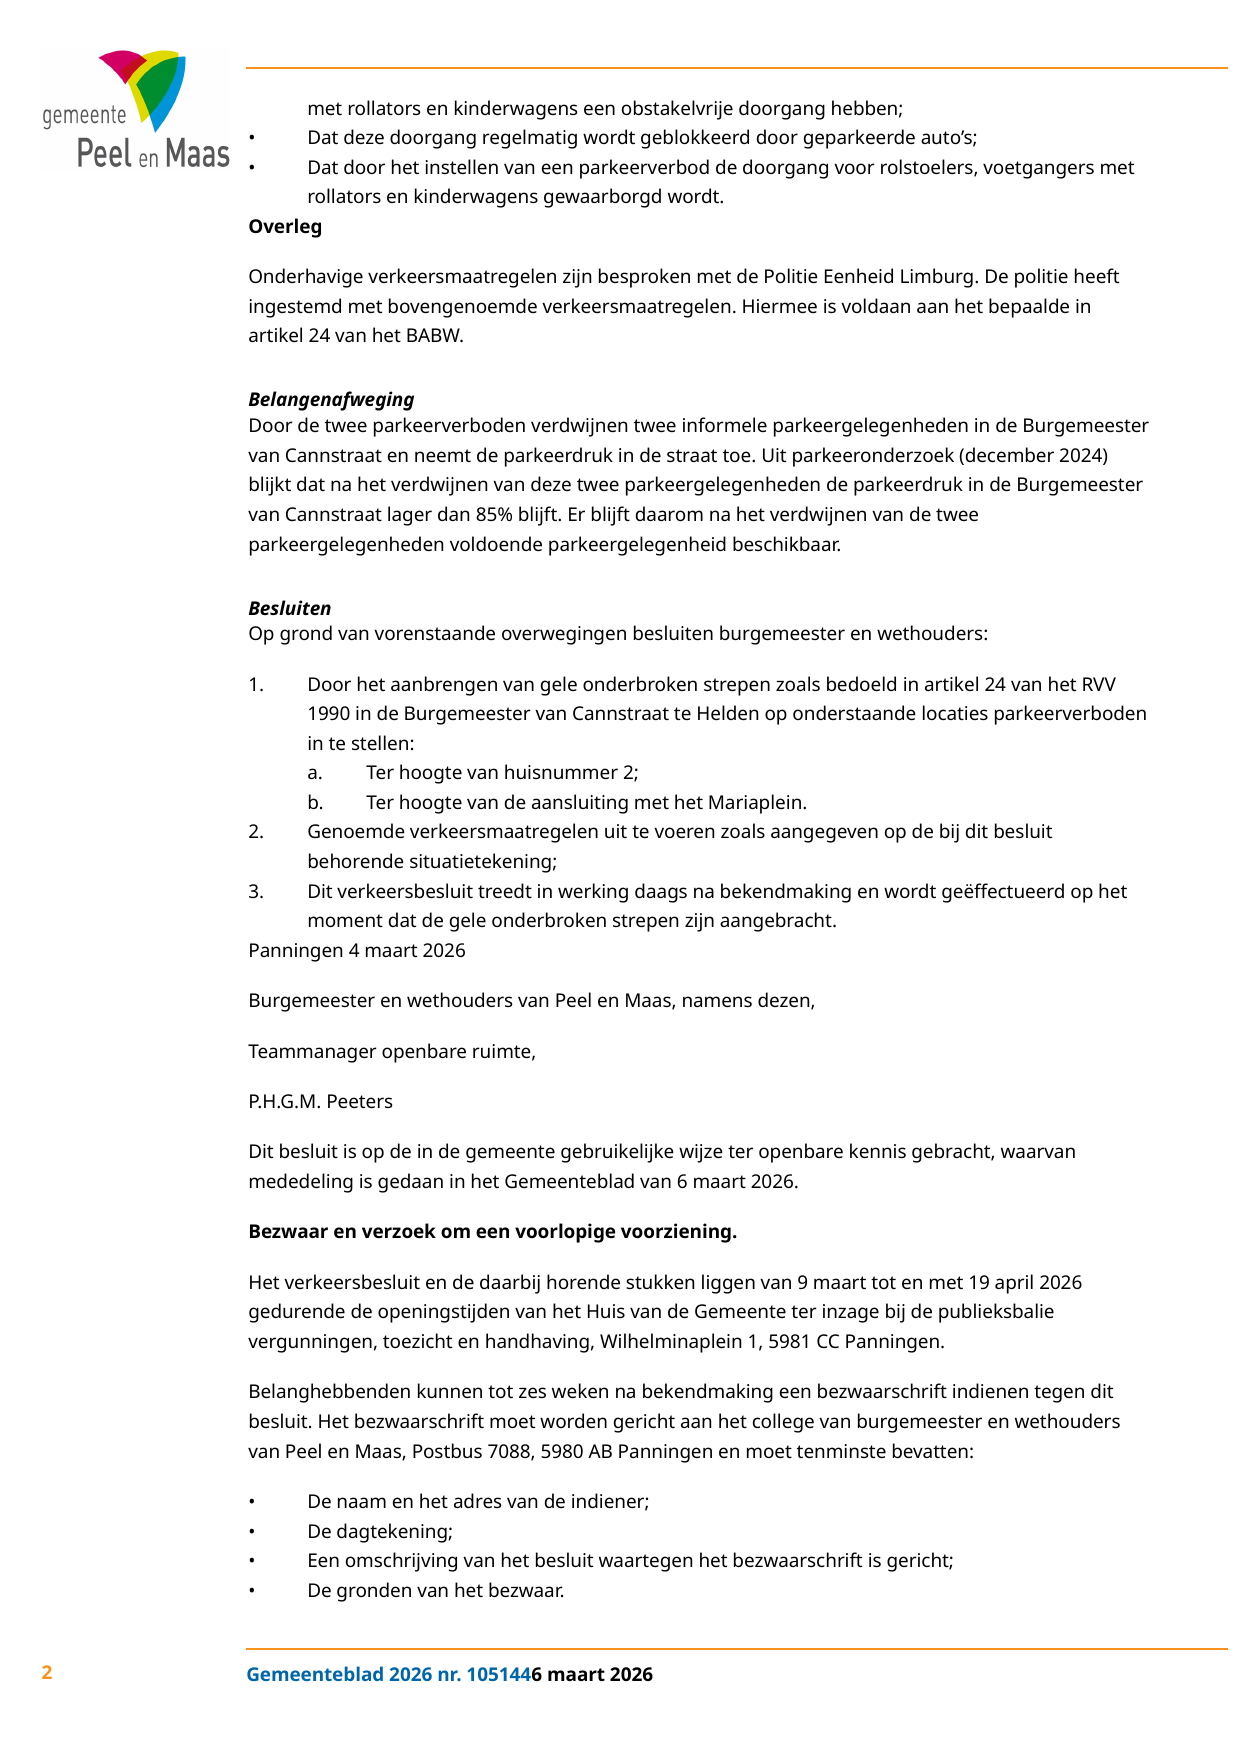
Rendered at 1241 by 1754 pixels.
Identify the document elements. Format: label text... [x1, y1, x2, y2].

text Het verkeersbesluit en de daarbij horende stukken liggen van 9 maart tot en met 19 april 2026 gedurende de openingstijden van het Huis van de Gemeente ter inzage bij de publieksbalie vergunningen, toezicht en handhaving, Wilhelminaplein 1, 5981 CC Panningen. [248, 1269, 1152, 1354]
picture [41, 47, 231, 172]
list Ter hoogte van huisnummer 2; [307, 759, 1152, 785]
list Dat door het instellen van een parkeerverbod de doorgang voor rolstoelers, voetgangers met rollators en kinderwagens gewaarborgd wordt. [248, 154, 1152, 209]
list De naam en het adres van de indiener; [248, 1488, 1152, 1514]
list De dagtekening; [248, 1518, 1152, 1544]
list De gronden van het bezwaar. [248, 1577, 1152, 1603]
text Belanghebbenden kunnen tot zes weken na bekendmaking een bezwaarschrift indienen tegen dit besluit. Het bezwaarschrift moet worden gericht aan het college van burgemeester en wethouders van Peel en Maas, Postbus 7088, 5980 AB Panningen en moet tenminste bevatten: [248, 1379, 1152, 1464]
text P.H.G.M. Peeters [248, 1088, 1152, 1114]
list met rollators en kinderwagens een obstakelvrije doorgang hebben; [248, 95, 1152, 121]
text Panningen 4 maart 2026 [248, 937, 1152, 963]
list Door het aanbrengen van gele onderbroken strepen zoals bedoeld in artikel 24 van het RVV 1990 in de Burgemeester van Cannstraat te Helden op onderstaande locaties parkeerverboden in te stellen: [248, 671, 1152, 756]
text Besluiten [248, 595, 1152, 620]
text Overleg [248, 213, 1152, 239]
list Ter hoogte van de aansluiting met het Mariaplein. [307, 789, 1152, 815]
list Genoemde verkeersmaatregelen uit te voeren zoals aangegeven op de bij dit besluit behorende situatietekening; [248, 819, 1152, 874]
text Bezwaar en verzoek om een voorlopige voorziening. [248, 1219, 1152, 1244]
text Op grond van vorenstaande overwegingen besluiten burgemeester en wethouders: [248, 620, 1152, 646]
list Een omschrijving van het besluit waartegen het bezwaarschrift is gericht; [248, 1547, 1152, 1573]
text Door de twee parkeerverboden verdwijnen twee informele parkeergelegenheden in de Burgemeester van Cannstraat en neemt de parkeerdruk in de straat toe. Uit parkeeronderzoek (december 2024) blijkt dat na het verdwijnen van deze twee parkeergelegenheden de parkeerdruk in de Burgemeester van Cannstraat lager dan 85% blijft. Er blijft daarom na het verdwijnen van de twee parkeergelegenheden voldoende parkeergelegenheid beschikbaar. [248, 412, 1152, 556]
text Onderhavige verkeersmaatregelen zijn besproken met de Politie Eenheid Limburg. De politie heeft ingestemd met bovengenoemde verkeersmaatregelen. Hiermee is voldaan aan het bepaalde in artikel 24 van het BABW. [248, 263, 1152, 348]
text Burgemeester en wethouders van Peel en Maas, namens dezen, [248, 987, 1152, 1013]
list Dat deze doorgang regelmatig wordt geblokkeerd door geparkeerde auto’s; [248, 124, 1152, 150]
list Dit verkeersbesluit treedt in werking daags na bekendmaking en wordt geëffectueerd op het moment dat de gele onderbroken strepen zijn aangebracht. [248, 878, 1152, 933]
text Belangenafweging [248, 387, 1152, 412]
text Teammanager openbare ruimte, [248, 1038, 1152, 1064]
text Dit besluit is op de in de gemeente gebruikelijke wijze ter openbare kennis gebracht, waarvan mededeling is gedaan in het Gemeenteblad van 6 maart 2026. [248, 1139, 1152, 1194]
